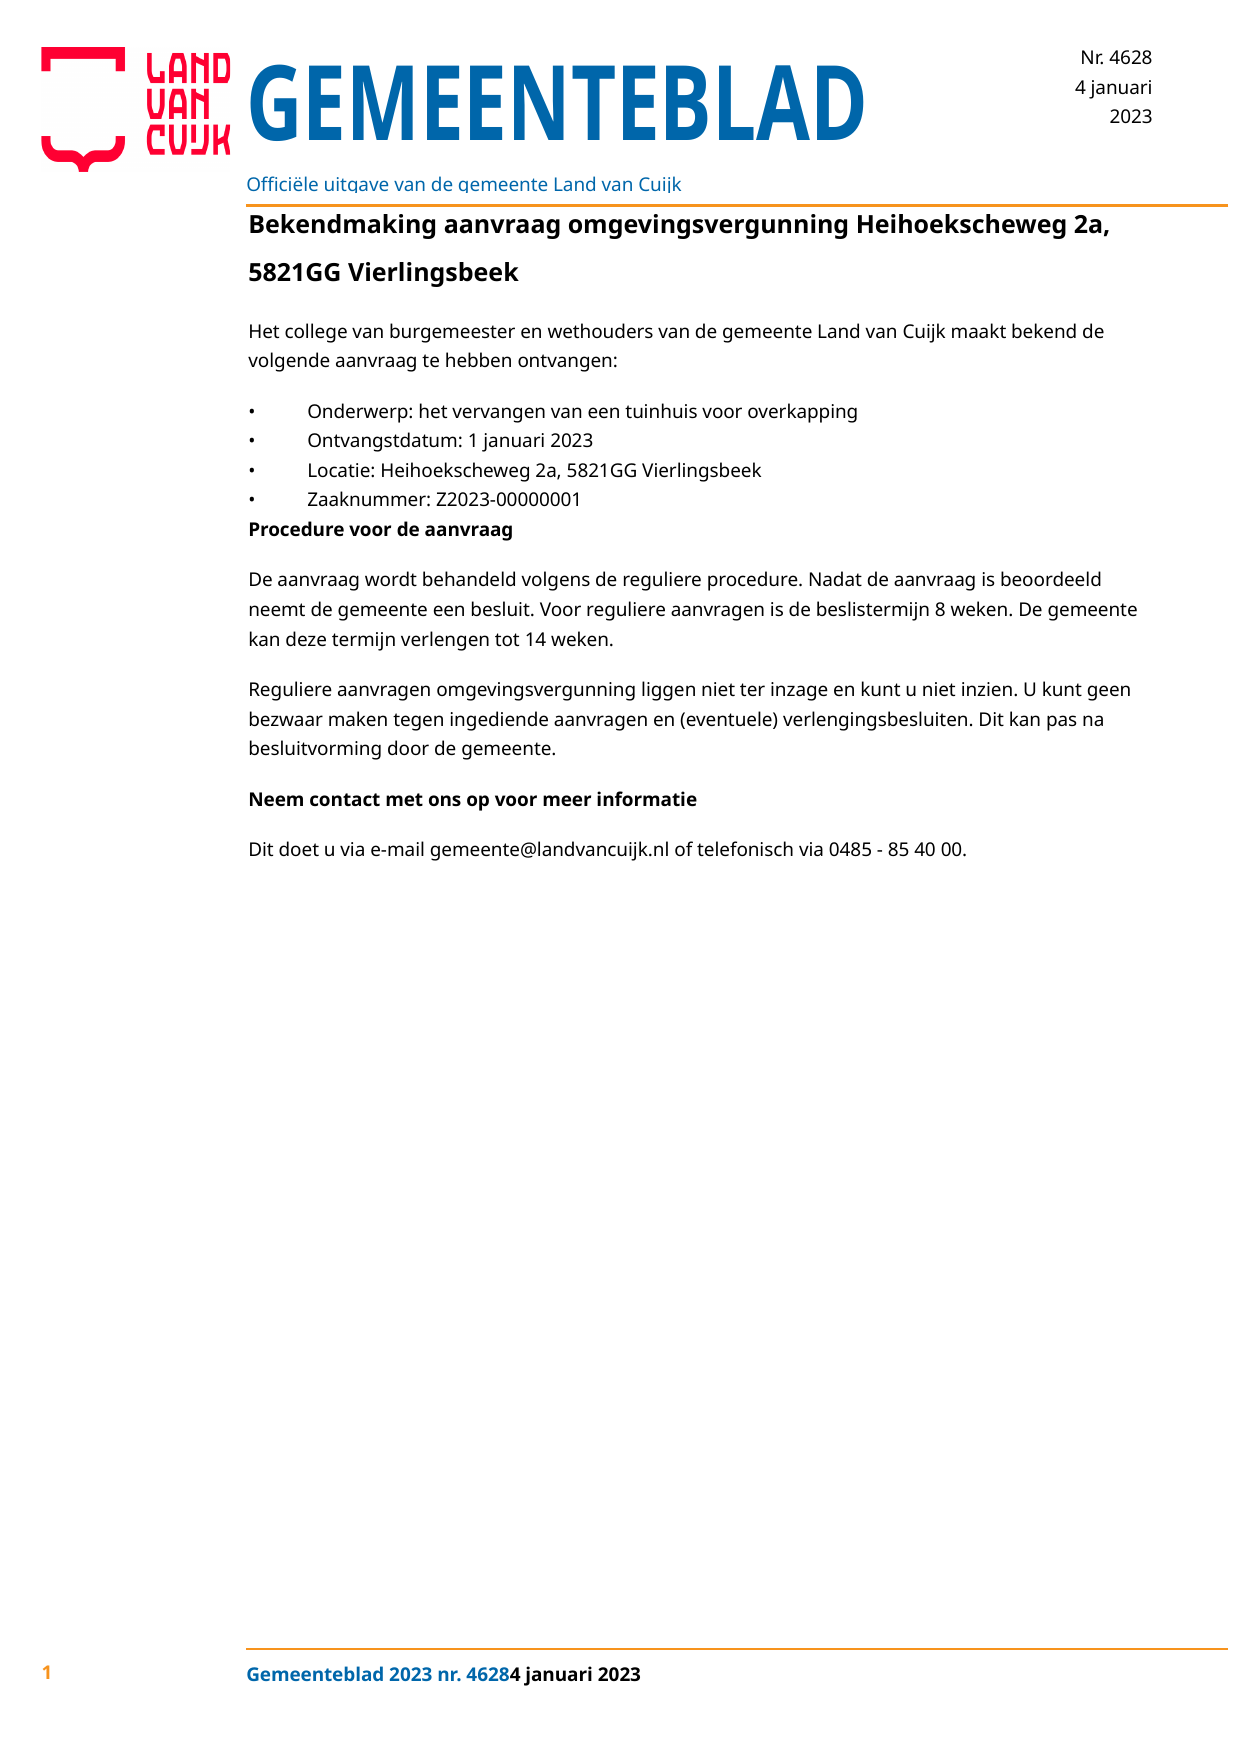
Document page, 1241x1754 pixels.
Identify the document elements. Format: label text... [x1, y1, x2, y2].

text Procedure voor de aanvraag [248, 516, 1152, 542]
list Ontvangstdatum: 1 januari 2023 [248, 427, 1152, 453]
text Neem contact met ons op voor meer informatie [248, 786, 1152, 812]
text Het college van burgemeester en wethouders van de gemeente Land van Cuijk maakt bekend de volgende aanvraag te hebben ontvangen: [248, 318, 1152, 373]
list Locatie: Heihoekscheweg 2a, 5821GG Vierlingsbeek [248, 457, 1152, 483]
list Onderwerp: het vervangen van een tuinhuis voor overkapping [248, 398, 1152, 424]
text Reguliere aanvragen omgevingsvergunning liggen niet ter inzage en kunt u niet inzien. U kunt geen bezwaar maken tegen ingediende aanvragen en (eventuele) verlengingsbesluiten. Dit kan pas na besluitvorming door de gemeente. [248, 676, 1152, 761]
text De aanvraag wordt behandeld volgens de reguliere procedure. Nadat de aanvraag is beoordeeld neemt de gemeente een besluit. Voor reguliere aanvragen is de beslistermijn 8 weken. De gemeente kan deze termijn verlengen tot 14 weken. [248, 567, 1152, 652]
picture [41, 47, 231, 172]
text Dit doet u via e-mail gemeente@landvancuijk.nl of telefonisch via 0485 - 85 40 00. [248, 836, 1152, 862]
list Zaaknummer: Z2023-00000001 [248, 487, 1152, 512]
text Bekendmaking aanvraag omgevingsvergunning Heihoekscheweg 2a, 5821GG Vierlingsbeek [248, 207, 1152, 288]
